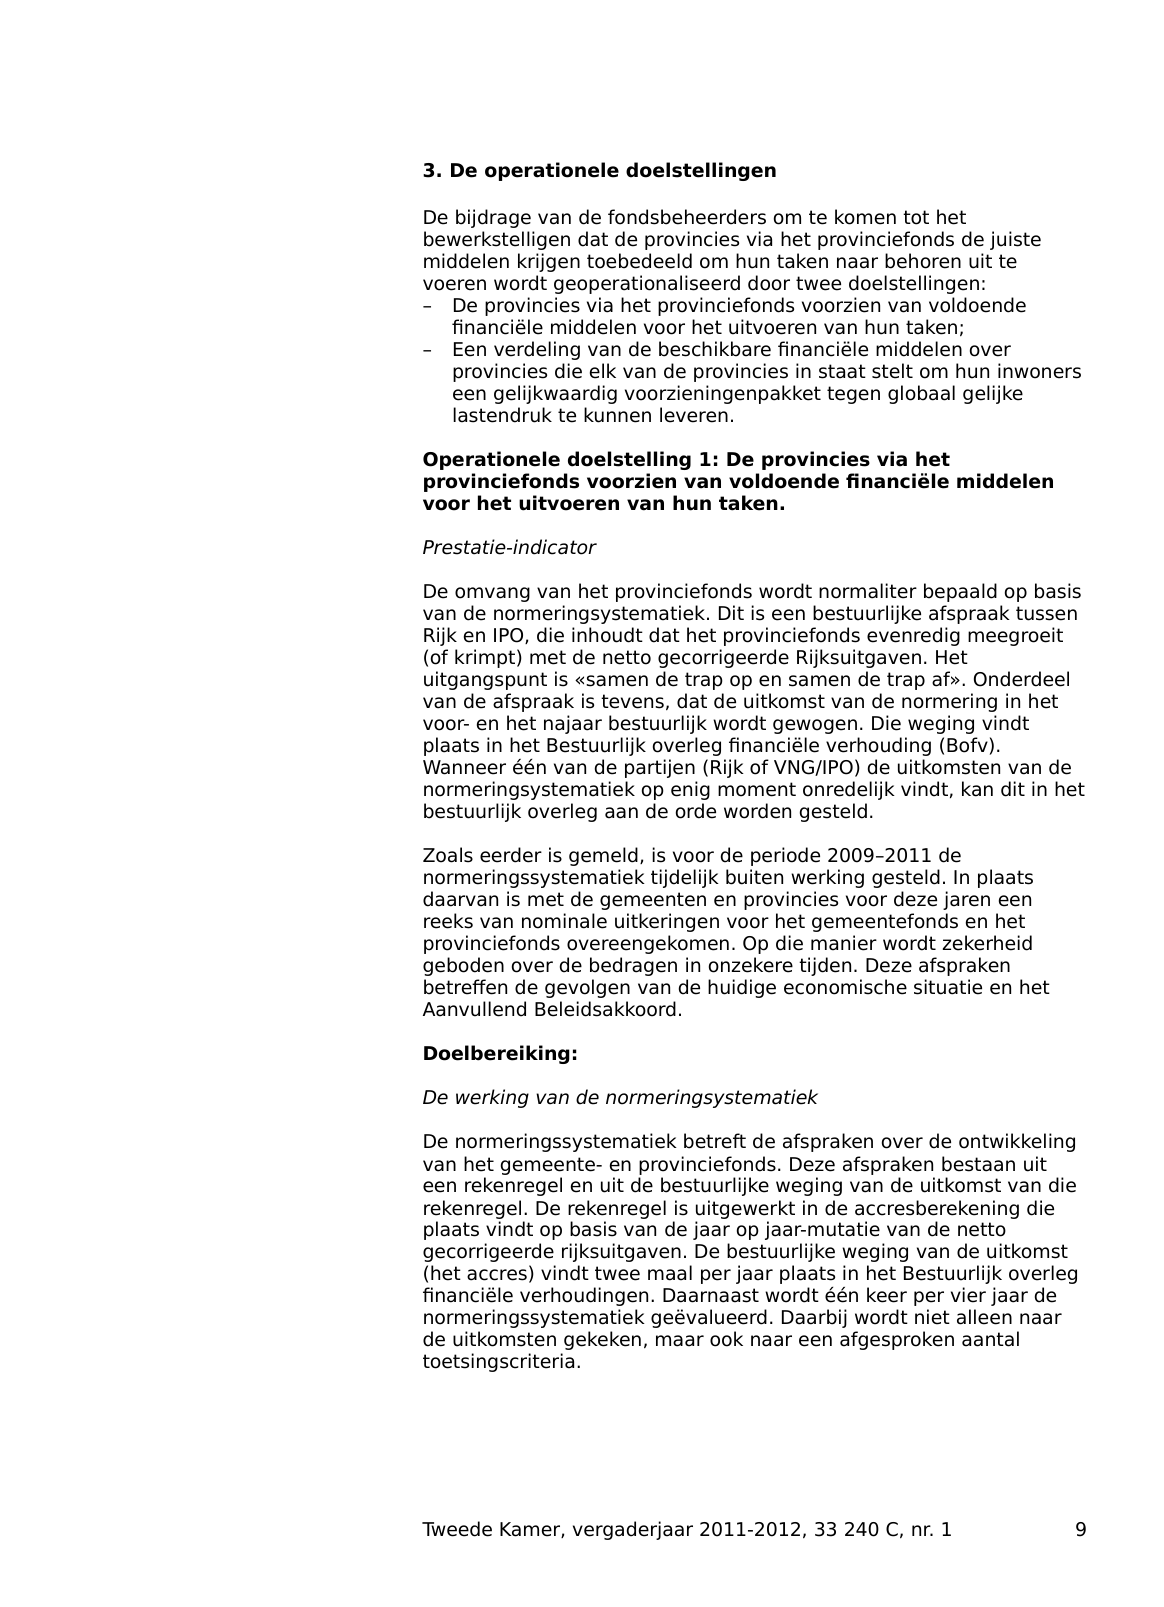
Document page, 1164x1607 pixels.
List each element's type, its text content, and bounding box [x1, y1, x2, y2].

subtitle Prestatie-indicator [422, 537, 1087, 559]
text De bijdrage van de fondsbeheerders om te komen tot het bewerkstelligen dat de provincies via het provinciefonds de juiste middelen krijgen toebedeeld om hun taken naar behoren uit te voeren wordt geoperationaliseerd door twee doelstellingen: [422, 207, 1087, 295]
subtitle 3. De operationele doelstellingen [422, 160, 1087, 182]
text De omvang van het provinciefonds wordt normaliter bepaald op basis van de normeringsystematiek. Dit is een bestuurlijke afspraak tussen Rijk en IPO, die inhoudt dat het provinciefonds evenredig meegroeit (of krimpt) met de netto gecorrigeerde Rijksuitgaven. Het uitgangspunt is «samen de trap op en samen de trap af». Onderdeel van de afspraak is tevens, dat de uitkomst van de normering in het voor- en het najaar bestuurlijk wordt gewogen. Die weging vindt plaats in het Bestuurlijk overleg financiële verhouding (Bofv). Wanneer één van de partijen (Rijk of VNG/IPO) de uitkomsten van de normeringsystematiek op enig moment onredelijk vindt, kan dit in het bestuurlijk overleg aan de orde worden gesteld. [422, 581, 1087, 823]
text Zoals eerder is gemeld, is voor de periode 2009–2011 de normeringssystematiek tijdelijk buiten werking gesteld. In plaats daarvan is met de gemeenten en provincies voor deze jaren een reeks van nominale uitkeringen voor het gemeentefonds en het provinciefonds overeengekomen. Op die manier wordt zekerheid geboden over de bedragen in onzekere tijden. Deze afspraken betreffen de gevolgen van de huidige economische situatie en het Aanvullend Beleidsakkoord. [422, 845, 1087, 1021]
subtitle Doelbereiking: [422, 1043, 1087, 1065]
text – Een verdeling van de beschikbare financiële middelen over provincies die elk van de provincies in staat stelt om hun inwoners een gelijkwaardig voorzieningenpakket tegen globaal gelijke lastendruk te kunnen leveren. [422, 339, 1087, 427]
text – De provincies via het provinciefonds voorzien van voldoende financiële middelen voor het uitvoeren van hun taken; [422, 295, 1087, 339]
subtitle Operationele doelstelling 1: De provincies via het provinciefonds voorzien van voldoende financiële middelen voor het uitvoeren van hun taken. [422, 449, 1087, 515]
text De normeringssystematiek betreft de afspraken over de ontwikkeling van het gemeente- en provinciefonds. Deze afspraken bestaan uit een rekenregel en uit de bestuurlijke weging van de uitkomst van die rekenregel. De rekenregel is uitgewerkt in de accresberekening die plaats vindt op basis van de jaar op jaar-mutatie van de netto gecorrigeerde rijksuitgaven. De bestuurlijke weging van de uitkomst (het accres) vindt twee maal per jaar plaats in het Bestuurlijk overleg financiële verhoudingen. Daarnaast wordt één keer per vier jaar de normeringssystematiek geëvalueerd. Daarbij wordt niet alleen naar de uitkomsten gekeken, maar ook naar een afgesproken aantal toetsingscriteria. [422, 1131, 1087, 1373]
subtitle De werking van de normeringsystematiek [422, 1087, 1087, 1109]
